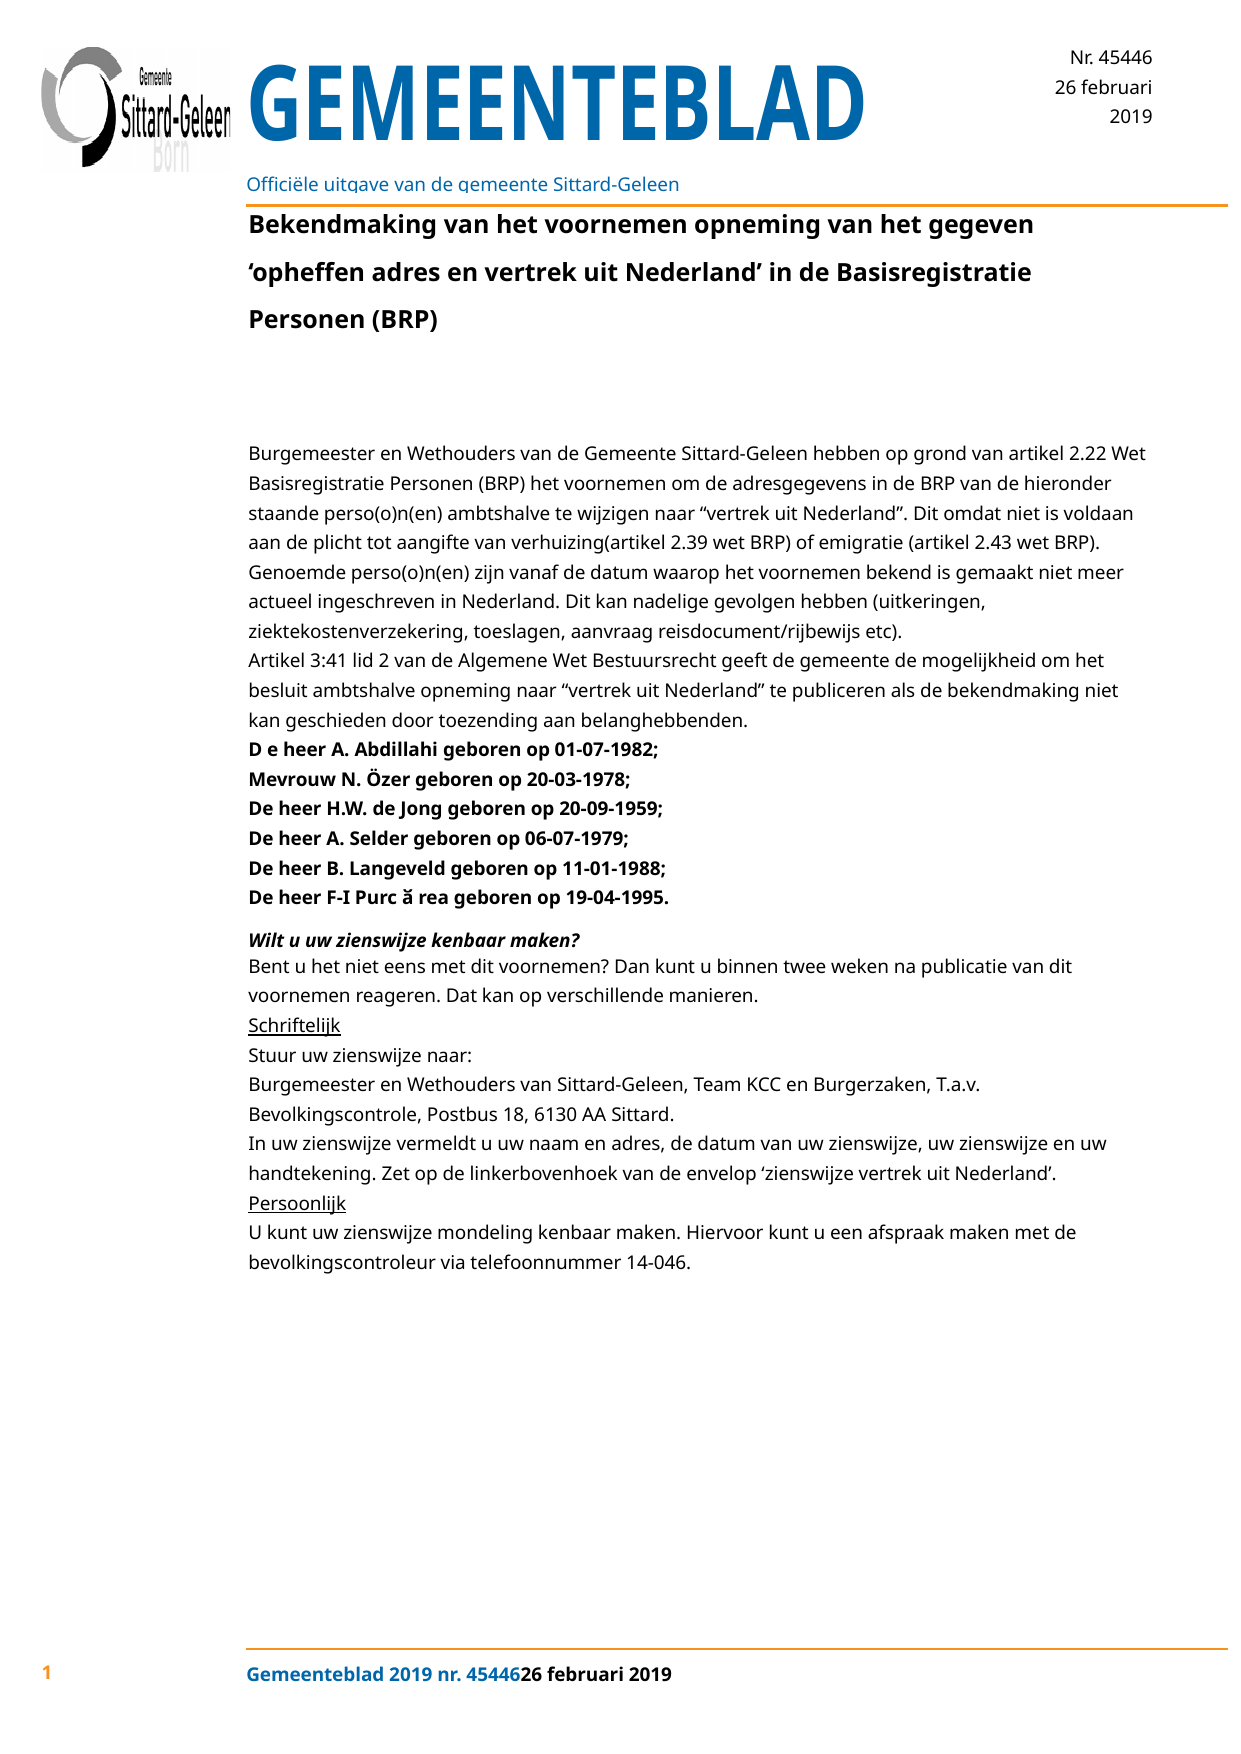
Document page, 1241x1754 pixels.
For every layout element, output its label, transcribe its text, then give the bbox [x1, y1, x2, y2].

text Stuur uw zienswijze naar: [248, 1042, 1152, 1068]
text Bent u het niet eens met dit voornemen? Dan kunt u binnen twee weken na publicatie van dit voornemen reageren. Dat kan op verschillende manieren. [248, 953, 1152, 1008]
text Bekendmaking van het voornemen opneming van het gegeven ‘opheffen adres en vertrek uit Nederland’ in de Basisregistratie Personen (BRP) [248, 207, 1152, 336]
picture [41, 47, 231, 172]
text In uw zienswijze vermeldt u uw naam en adres, de datum van uw zienswijze, uw zienswijze en uw handtekening. Zet op de linkerbovenhoek van de envelop ‘zienswijze vertrek uit Nederland’. [248, 1131, 1152, 1186]
text U kunt uw zienswijze mondeling kenbaar maken. Hiervoor kunt u een afspraak maken met de bevolkingscontroleur via telefoonnummer 14-046. [248, 1219, 1152, 1275]
text D e heer A. Abdillahi geboren op 01-07-1982; [248, 736, 1152, 762]
text Schriftelijk [248, 1012, 1152, 1038]
text De heer F-I Purc ӑ rea geboren op 19-04-1995. [248, 884, 1152, 910]
text De heer A. Selder geboren op 06-07-1979; [248, 825, 1152, 851]
text De heer H.W. de Jong geboren op 20-09-1959; [248, 796, 1152, 821]
text Persoonlijk [248, 1190, 1152, 1216]
text Burgemeester en Wethouders van Sittard-Geleen, Team KCC en Burgerzaken, T.a.v. Bevolkingscontrole, Postbus 18, 6130 AA Sittard. [248, 1071, 1152, 1127]
text De heer B. Langeveld geboren op 11-01-1988; [248, 855, 1152, 880]
text Wilt u uw zienswijze kenbaar maken? [248, 927, 1152, 953]
text Mevrouw N. Özer geboren op 20-03-1978; [248, 766, 1152, 792]
text Artikel 3:41 lid 2 van de Algemene Wet Bestuursrecht geeft de gemeente de mogelijkheid om het besluit ambtshalve opneming naar “vertrek uit Nederland” te publiceren als de bekendmaking niet kan geschieden door toezending aan belanghebbenden. [248, 648, 1152, 732]
text Burgemeester en Wethouders van de Gemeente Sittard-Geleen hebben op grond van artikel 2.22 Wet Basisregistratie Personen (BRP) het voornemen om de adresgegevens in de BRP van de hieronder staande perso(o)n(en) ambtshalve te wijzigen naar “vertrek uit Nederland”. Dit omdat niet is voldaan aan de plicht tot aangifte van verhuizing(artikel 2.39 wet BRP) of emigratie (artikel 2.43 wet BRP). Genoemde perso(o)n(en) zijn vanaf de datum waarop het voornemen bekend is gemaakt niet meer actueel ingeschreven in Nederland. Dit kan nadelige gevolgen hebben (uitkeringen, ziektekostenverzekering, toeslagen, aanvraag reisdocument/rijbewijs etc). [248, 441, 1152, 644]
